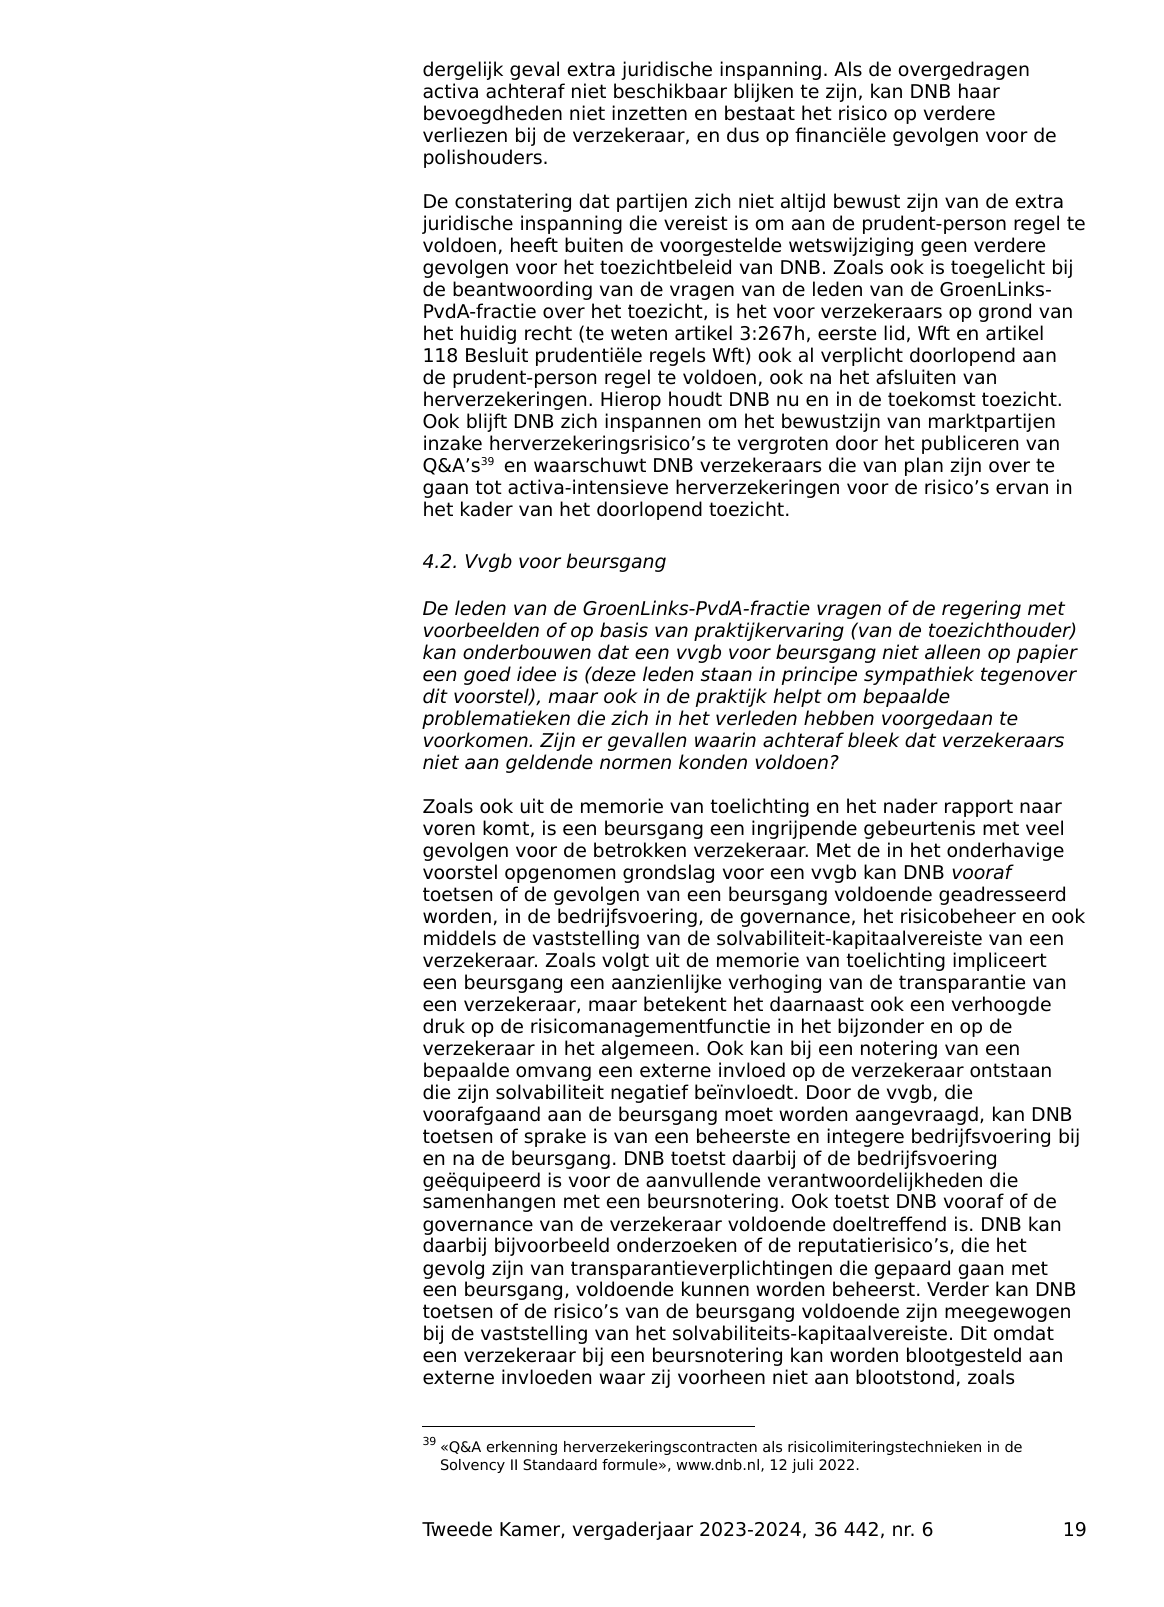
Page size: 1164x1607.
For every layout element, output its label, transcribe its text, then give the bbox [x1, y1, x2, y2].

text De leden van de GroenLinks-PvdA-fractie vragen of de regering met voorbeelden of op basis van praktijkervaring (van de toezichthouder) kan onderbouwen dat een vvgb voor beursgang niet alleen op papier een goed idee is (deze leden staan in principe sympathiek tegenover dit voorstel), maar ook in de praktijk helpt om bepaalde problematieken die zich in het verleden hebben voorgedaan te voorkomen. Zijn er gevallen waarin achteraf bleek dat verzekeraars niet aan geldende normen konden voldoen? [422, 598, 1087, 774]
text Zoals ook uit de memorie van toelichting en het nader rapport naar voren komt, is een beursgang een ingrijpende gebeurtenis met veel gevolgen voor de betrokken verzekeraar. Met de in het onderhavige voorstel opgenomen grondslag voor een vvgb kan DNB vooraf toetsen of de gevolgen van een beursgang voldoende geadresseerd worden, in de bedrijfsvoering, de governance, het risicobeheer en ook middels de vaststelling van de solvabiliteit-kapitaalvereiste van een verzekeraar. Zoals volgt uit de memorie van toelichting impliceert een beursgang een aanzienlijke verhoging van de transparantie van een verzekeraar, maar betekent het daarnaast ook een verhoogde druk op de risicomanagementfunctie in het bijzonder en op de verzekeraar in het algemeen. Ook kan bij een notering van een bepaalde omvang een externe invloed op de verzekeraar ontstaan die zijn solvabiliteit negatief beïnvloedt. Door de vvgb, die voorafgaand aan de beursgang moet worden aangevraagd, kan DNB toetsen of sprake is van een beheerste en integere bedrijfsvoering bij en na de beursgang. DNB toetst daarbij of de bedrijfsvoering geëquipeerd is voor de aanvullende verantwoordelijkheden die samenhangen met een beursnotering. Ook toetst DNB vooraf of de governance van de verzekeraar voldoende doeltreffend is. DNB kan daarbij bijvoorbeeld onderzoeken of de reputatierisico’s, die het gevolg zijn van transparantieverplichtingen die gepaard gaan met een beursgang, voldoende kunnen worden beheerst. Verder kan DNB toetsen of de risico’s van de beursgang voldoende zijn meegewogen bij de vaststelling van het solvabiliteits-kapitaalvereiste. Dit omdat een verzekeraar bij een beursnotering kan worden blootgesteld aan externe invloeden waar zij voorheen niet aan blootstond, zoals [422, 796, 1087, 1389]
subtitle 4.2. Vvgb voor beursgang [422, 551, 1087, 573]
text dergelijk geval extra juridische inspanning. Als de overgedragen activa achteraf niet beschikbaar blijken te zijn, kan DNB haar bevoegdheden niet inzetten en bestaat het risico op verdere verliezen bij de verzekeraar, en dus op financiële gevolgen voor de polishouders. [422, 59, 1087, 169]
text De constatering dat partijen zich niet altijd bewust zijn van de extra juridische inspanning die vereist is om aan de prudent-person regel te voldoen, heeft buiten de voorgestelde wetswijziging geen verdere gevolgen voor het toezichtbeleid van DNB. Zoals ook is toegelicht bij de beantwoording van de vragen van de leden van de GroenLinks-PvdA-fractie over het toezicht, is het voor verzekeraars op grond van het huidig recht (te weten artikel 3:267h, eerste lid, Wft en artikel 118 Besluit prudentiële regels Wft) ook al verplicht doorlopend aan de prudent-person regel te voldoen, ook na het afsluiten van herverzekeringen. Hierop houdt DNB nu en in de toekomst toezicht. Ook blijft DNB zich inspannen om het bewustzijn van marktpartijen inzake herverzekeringsrisico’s te vergroten door het publiceren van Q&A’s en waarschuwt DNB verzekeraars die van plan zijn over te gaan tot activa-intensieve herverzekeringen voor de risico’s ervan in het kader van het doorlopend toezicht. [422, 191, 1087, 521]
text «Q&A erkenning herverzekeringscontracten als risicolimiteringstechnieken in de Solvency II Standaard formule», www.dnb.nl, 12 juli 2022. [422, 1435, 1087, 1474]
